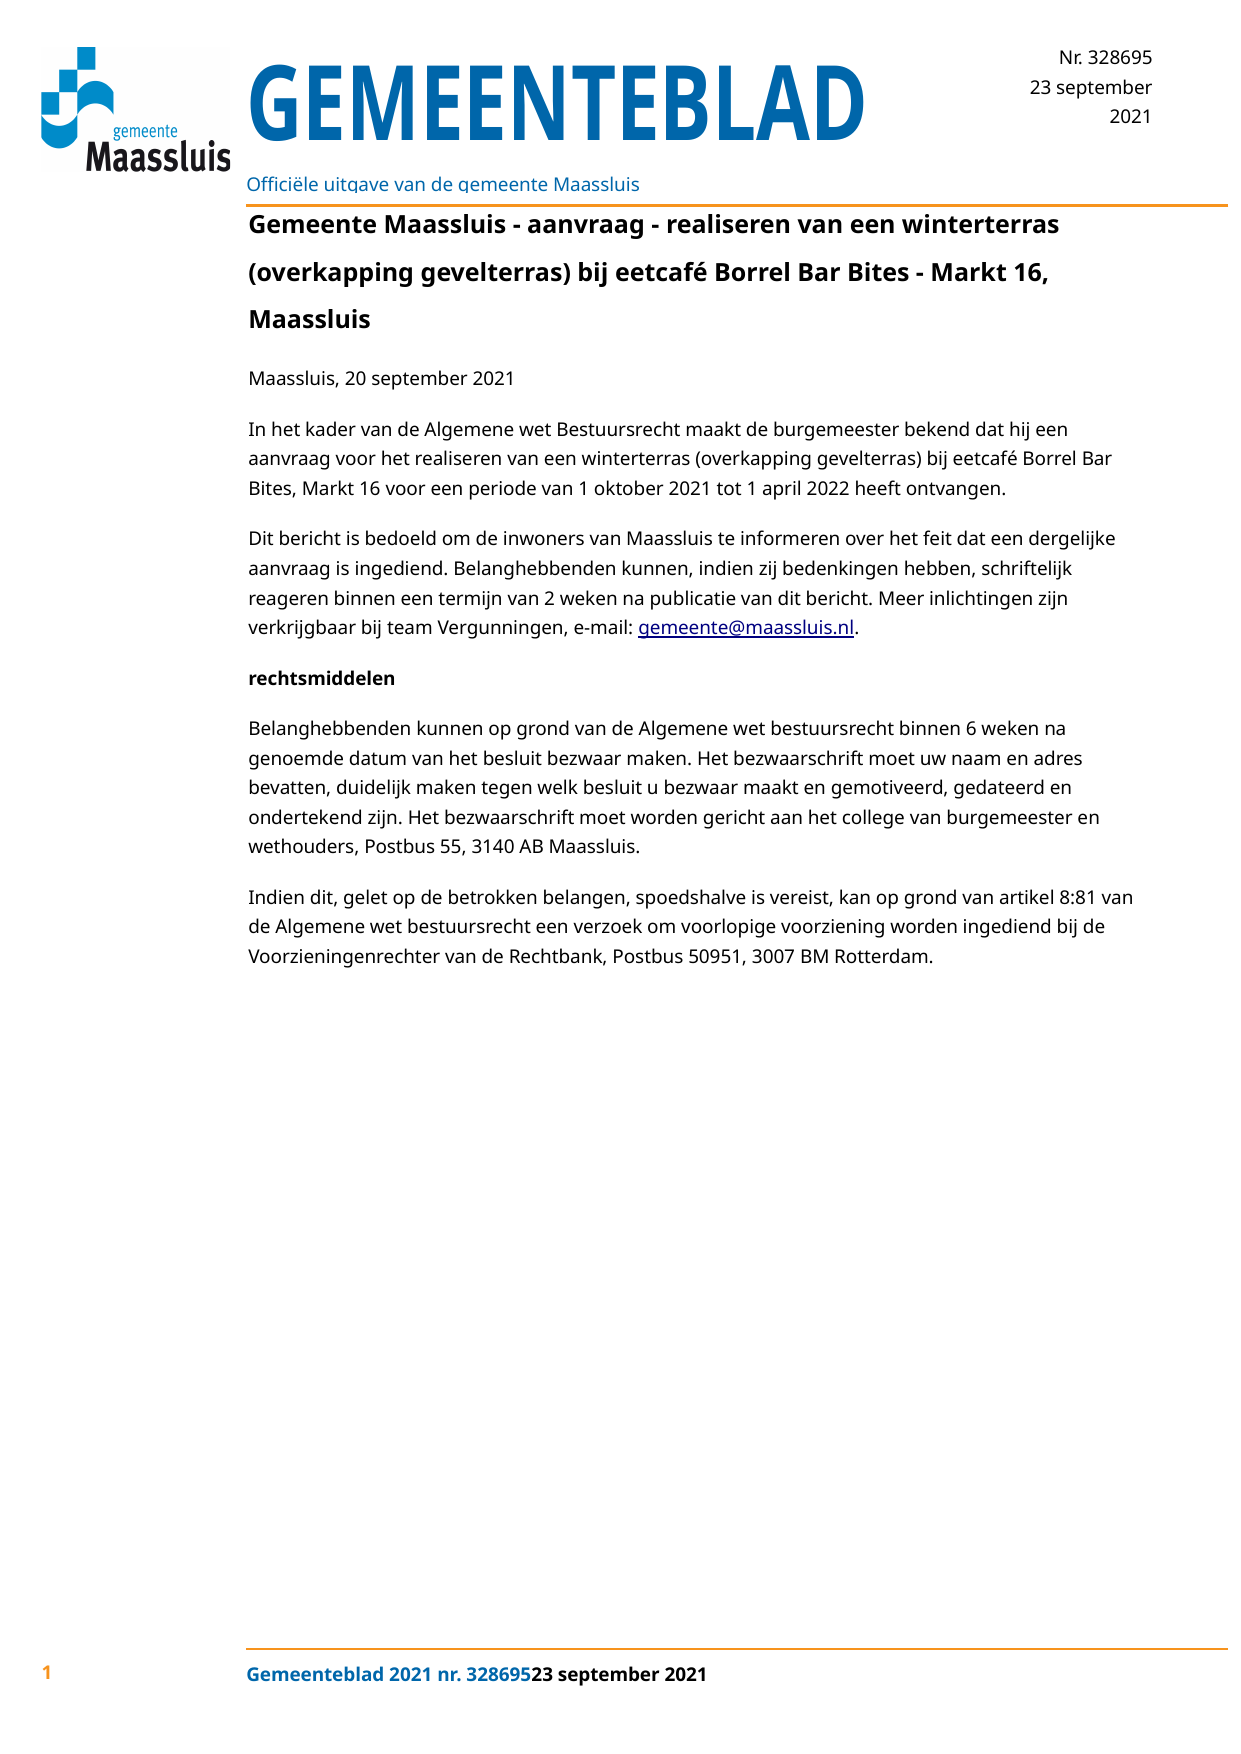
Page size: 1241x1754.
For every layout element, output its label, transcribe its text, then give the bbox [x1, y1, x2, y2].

picture [41, 47, 231, 172]
text Indien dit, gelet op de betrokken belangen, spoedshalve is vereist, kan op grond van artikel 8:81 van de Algemene wet bestuursrecht een verzoek om voorlopige voorziening worden ingediend bij de Voorzieningenrechter van de Rechtbank, Postbus 50951, 3007 BM Rotterdam. [248, 884, 1152, 969]
text Gemeente Maassluis - aanvraag - realiseren van een winterterras (overkapping gevelterras) bij eetcafé Borrel Bar Bites - Markt 16, Maassluis [248, 207, 1152, 336]
picture [41, 47, 77, 92]
text Belanghebbenden kunnen op grond van de Algemene wet bestuursrecht binnen 6 weken na genoemde datum van het besluit bezwaar maken. Het bezwaarschrift moet uw naam en adres bevatten, duidelijk maken tegen welk besluit u bezwaar maakt en gemotiveerd, gedateerd en ondertekend zijn. Het bezwaarschrift moet worden gericht aan het college van burgemeester en wethouders, Postbus 55, 3140 AB Maassluis. [248, 715, 1152, 859]
text In het kader van de Algemene wet Bestuursrecht maakt de burgemeester bekend dat hij een aanvraag voor het realiseren van een winterterras (overkapping gevelterras) bij eetcafé Borrel Bar Bites, Markt 16 voor een periode van 1 oktober 2021 tot 1 april 2022 heeft ontvangen. [248, 416, 1152, 501]
text rechtsmiddelen [248, 665, 1152, 690]
text Dit bericht is bedoeld om de inwoners van Maassluis te informeren over het feit dat een dergelijke aanvraag is ingediend. Belanghebbenden kunnen, indien zij bedenkingen hebben, schriftelijk reageren binnen een termijn van 2 weken na publicatie van dit bericht. Meer inlichtingen zijn verkrijgbaar bij team Vergunningen, e-mail: gemeente@maassluis.nl. [248, 526, 1152, 640]
text Maassluis, 20 september 2021 [248, 366, 1152, 391]
